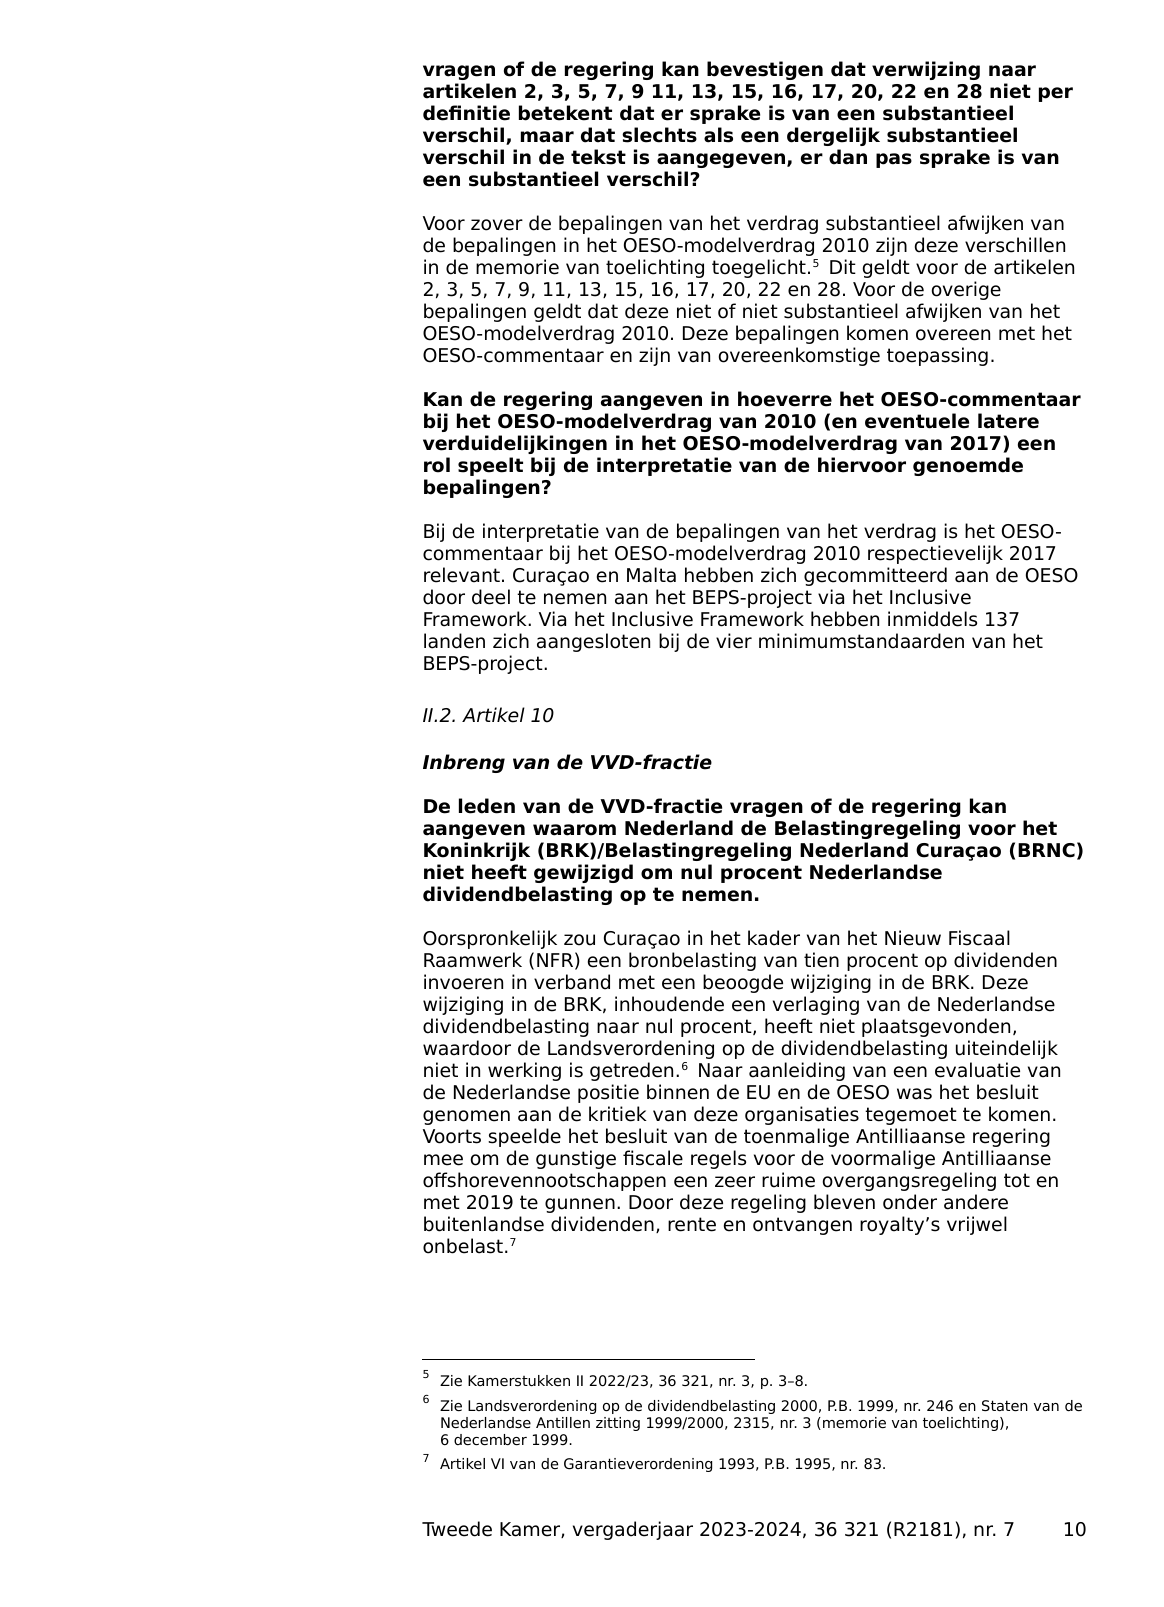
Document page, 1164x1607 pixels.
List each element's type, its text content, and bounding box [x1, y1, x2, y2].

text Voor zover de bepalingen van het verdrag substantieel afwijken van de bepalingen in het OESO-modelverdrag 2010 zijn deze verschillen in de memorie van toelichting toegelicht. Dit geldt voor de artikelen 2, 3, 5, 7, 9, 11, 13, 15, 16, 17, 20, 22 en 28. Voor de overige bepalingen geldt dat deze niet of niet substantieel afwijken van het OESO-modelverdrag 2010. Deze bepalingen komen overeen met het OESO-commentaar en zijn van overeenkomstige toepassing. [422, 213, 1087, 367]
text Bij de interpretatie van de bepalingen van het verdrag is het OESO-commentaar bij het OESO-modelverdrag 2010 respectievelijk 2017 relevant. Curaçao en Malta hebben zich gecommitteerd aan de OESO door deel te nemen aan het BEPS-project via het Inclusive Framework. Via het Inclusive Framework hebben inmiddels 137 landen zich aangesloten bij de vier minimumstandaarden van het BEPS-project. [422, 521, 1087, 675]
text Zie Kamerstukken II 2022/23, 36 321, nr. 3, p. 3–8. [422, 1368, 1087, 1391]
text Zie Landsverordening op de dividendbelasting 2000, P.B. 1999, nr. 246 en Staten van de Nederlandse Antillen zitting 1999/2000, 2315, nr. 3 (memorie van toelichting), 6 december 1999. [422, 1393, 1087, 1449]
text vragen of de regering kan bevestigen dat verwijzing naar artikelen 2, 3, 5, 7, 9 11, 13, 15, 16, 17, 20, 22 en 28 niet per definitie betekent dat er sprake is van een substantieel verschil, maar dat slechts als een dergelijk substantieel verschil in de tekst is aangegeven, er dan pas sprake is van een substantieel verschil? [422, 59, 1087, 191]
subtitle Inbreng van de VVD-fractie [422, 752, 1087, 774]
text De leden van de VVD-fractie vragen of de regering kan aangeven waarom Nederland de Belastingregeling voor het Koninkrijk (BRK)/Belastingregeling Nederland Curaçao (BRNC) niet heeft gewijzigd om nul procent Nederlandse dividendbelasting op te nemen. [422, 796, 1087, 906]
subtitle II.2. Artikel 10 [422, 705, 1087, 727]
text Artikel VI van de Garantieverordening 1993, P.B. 1995, nr. 83. [422, 1452, 1087, 1474]
text Oorspronkelijk zou Curaçao in het kader van het Nieuw Fiscaal Raamwerk (NFR) een bronbelasting van tien procent op dividenden invoeren in verband met een beoogde wijziging in de BRK. Deze wijziging in de BRK, inhoudende een verlaging van de Nederlandse dividendbelasting naar nul procent, heeft niet plaatsgevonden, waardoor de Landsverordening op de dividendbelasting uiteindelijk niet in werking is getreden. Naar aanleiding van een evaluatie van de Nederlandse positie binnen de EU en de OESO was het besluit genomen aan de kritiek van deze organisaties tegemoet te komen. Voorts speelde het besluit van de toenmalige Antilliaanse regering mee om de gunstige fiscale regels voor de voormalige Antilliaanse offshorevennootschappen een zeer ruime overgangsregeling tot en met 2019 te gunnen. Door deze regeling bleven onder andere buitenlandse dividenden, rente en ontvangen royalty’s vrijwel onbelast. [422, 928, 1087, 1258]
text Kan de regering aangeven in hoeverre het OESO-commentaar bij het OESO-modelverdrag van 2010 (en eventuele latere verduidelijkingen in het OESO-modelverdrag van 2017) een rol speelt bij de interpretatie van de hiervoor genoemde bepalingen? [422, 389, 1087, 499]
